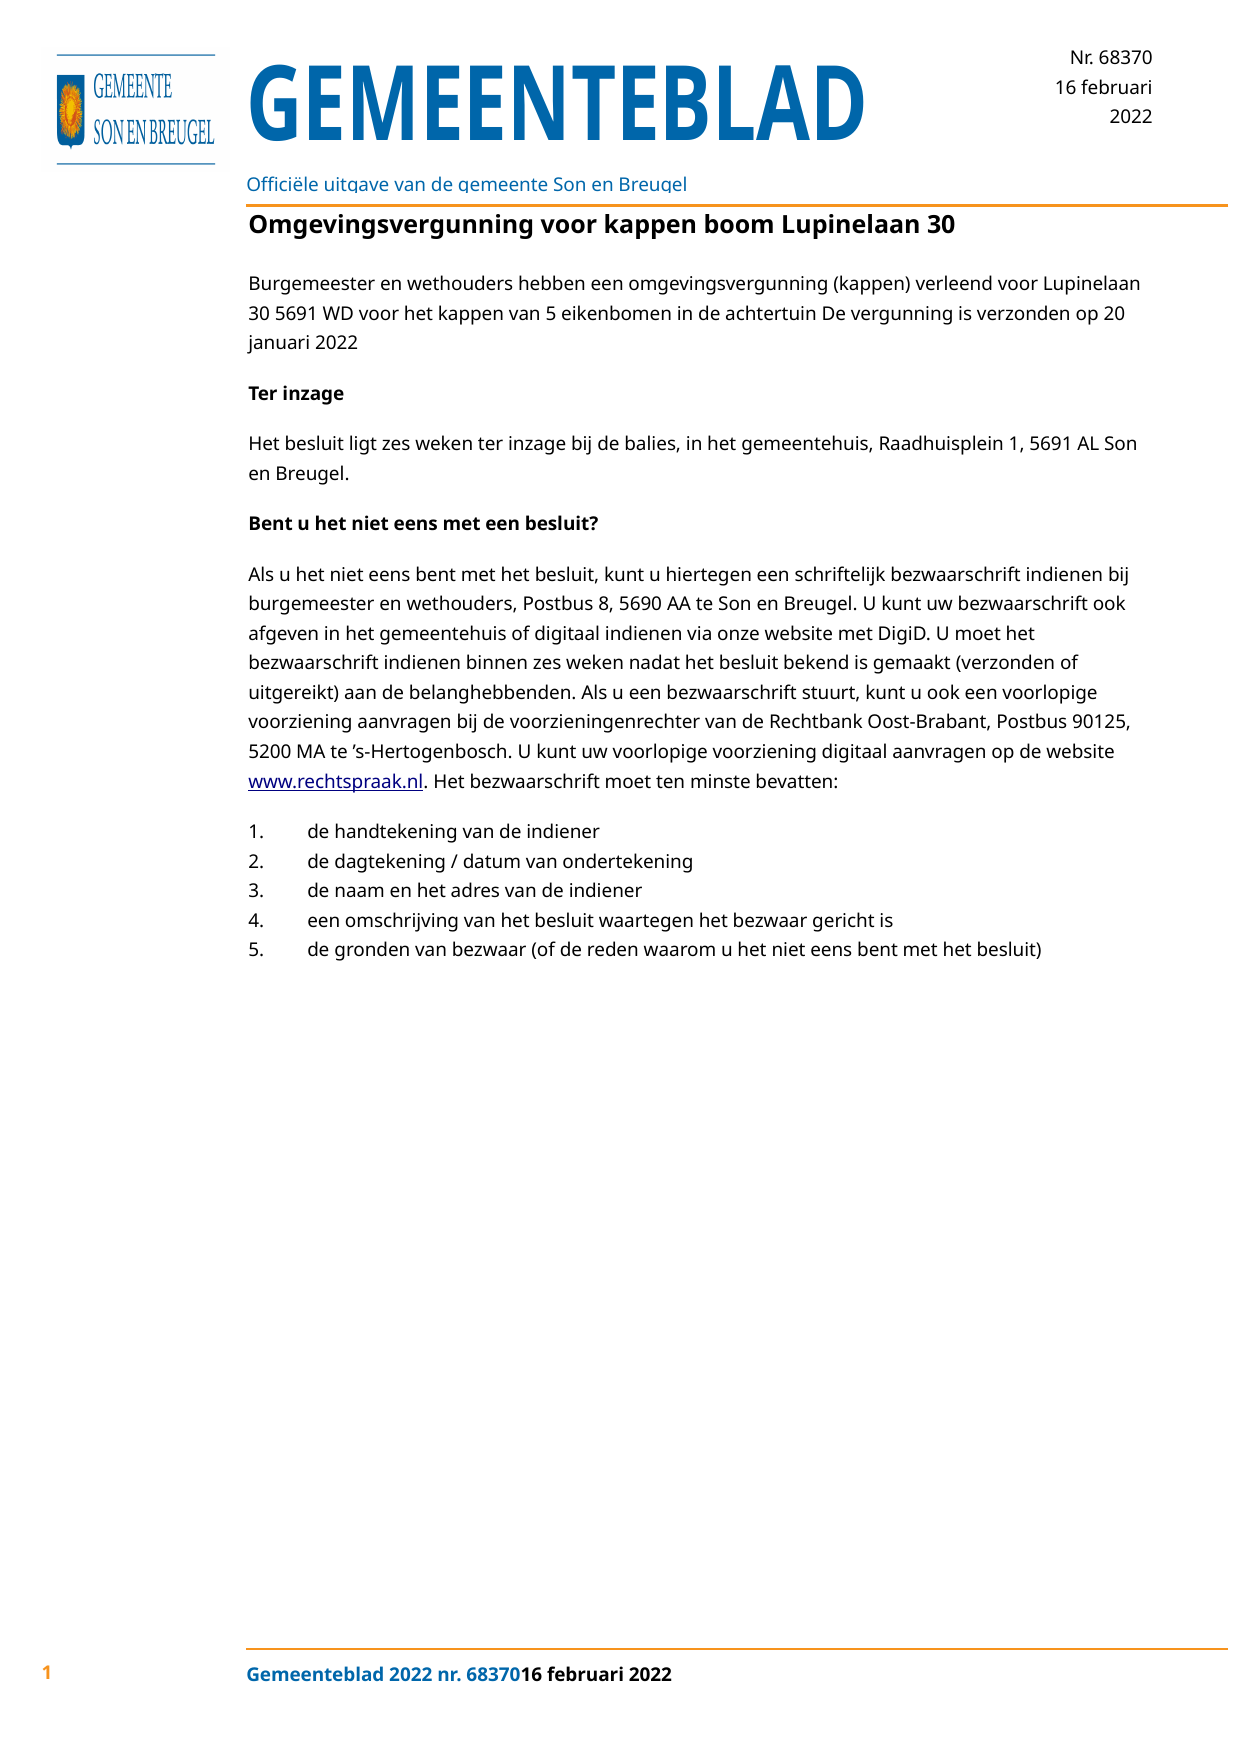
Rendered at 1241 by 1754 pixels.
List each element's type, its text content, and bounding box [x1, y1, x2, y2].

text Burgemeester en wethouders hebben een omgevingsvergunning (kappen) verleend voor Lupinelaan 30 5691 WD voor het kappen van 5 eikenbomen in de achtertuin De vergunning is verzonden op 20 januari 2022 [248, 270, 1152, 355]
text Als u het niet eens bent met het besluit, kunt u hiertegen een schriftelijk bezwaarschrift indienen bij burgemeester en wethouders, Postbus 8, 5690 AA te Son en Breugel. U kunt uw bezwaarschrift ook afgeven in het gemeentehuis of digitaal indienen via onze website met DigiD. U moet het bezwaarschrift indienen binnen zes weken nadat het besluit bekend is gemaakt (verzonden of uitgereikt) aan de belanghebbenden. Als u een bezwaarschrift stuurt, kunt u ook een voorlopige voorziening aanvragen bij de voorzieningenrechter van de Rechtbank Oost-Brabant, Postbus 90125, 5200 MA te ’s-Hertogenbosch. U kunt uw voorlopige voorziening digitaal aanvragen op de website www.rechtspraak.nl. Het bezwaarschrift moet ten minste bevatten: [248, 561, 1152, 793]
text Bent u het niet eens met een besluit? [248, 510, 1152, 536]
text Omgevingsvergunning voor kappen boom Lupinelaan 30 [248, 207, 1152, 241]
text Ter inzage [248, 380, 1152, 406]
text Het besluit ligt zes weken ter inzage bij de balies, in het gemeentehuis, Raadhuisplein 1, 5691 AL Son en Breugel. [248, 430, 1152, 486]
picture [41, 47, 231, 172]
list een omschrijving van het besluit waartegen het bezwaar gericht is [248, 907, 1152, 933]
list de handtekening van de indiener [248, 818, 1152, 844]
list de naam en het adres van de indiener [248, 877, 1152, 903]
list de dagtekening / datum van ondertekening [248, 848, 1152, 873]
list de gronden van bezwaar (of de reden waarom u het niet eens bent met het besluit) [248, 937, 1152, 962]
